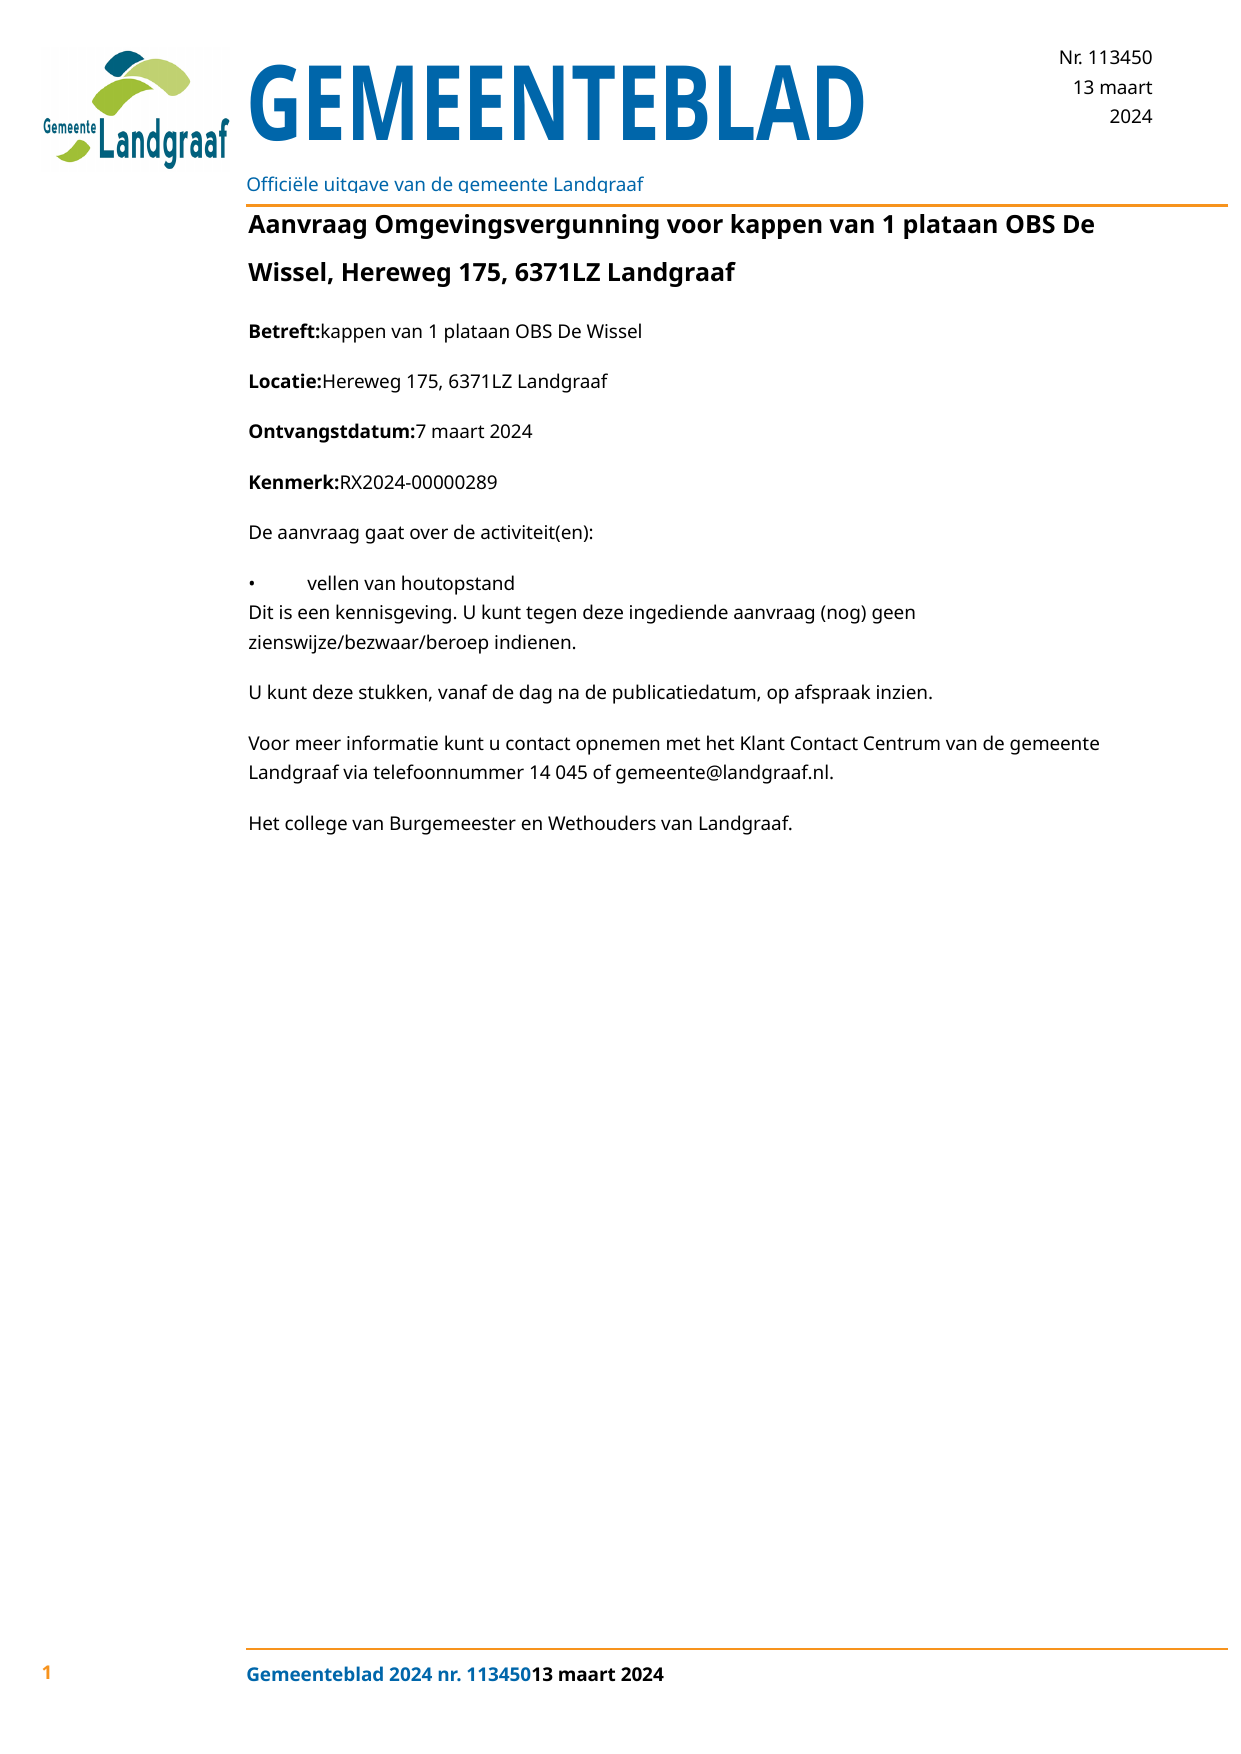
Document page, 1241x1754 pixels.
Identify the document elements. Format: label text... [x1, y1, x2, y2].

picture [41, 47, 231, 172]
text Ontvangstdatum:7 maart 2024 [248, 419, 1152, 444]
text Aanvraag Omgevingsvergunning voor kappen van 1 plataan OBS De Wissel, Hereweg 175, 6371LZ Landgraaf [248, 207, 1152, 288]
text Kenmerk:RX2024-00000289 [248, 469, 1152, 495]
text Voor meer informatie kunt u contact opnemen met het Klant Contact Centrum van de gemeente Landgraaf via telefoonnummer 14 045 of gemeente@landgraaf.nl. [248, 730, 1152, 785]
text Het college van Burgemeester en Wethouders van Landgraaf. [248, 810, 1152, 836]
text U kunt deze stukken, vanaf de dag na de publicatiedatum, op afspraak inzien. [248, 679, 1152, 705]
list vellen van houtopstand [248, 570, 1152, 596]
text Locatie:Hereweg 175, 6371LZ Landgraaf [248, 368, 1152, 394]
text Dit is een kennisgeving. U kunt tegen deze ingediende aanvraag (nog) geen zienswijze/bezwaar/beroep indienen. [248, 599, 1152, 655]
text De aanvraag gaat over de activiteit(en): [248, 519, 1152, 545]
text Betreft:kappen van 1 plataan OBS De Wissel [248, 318, 1152, 344]
